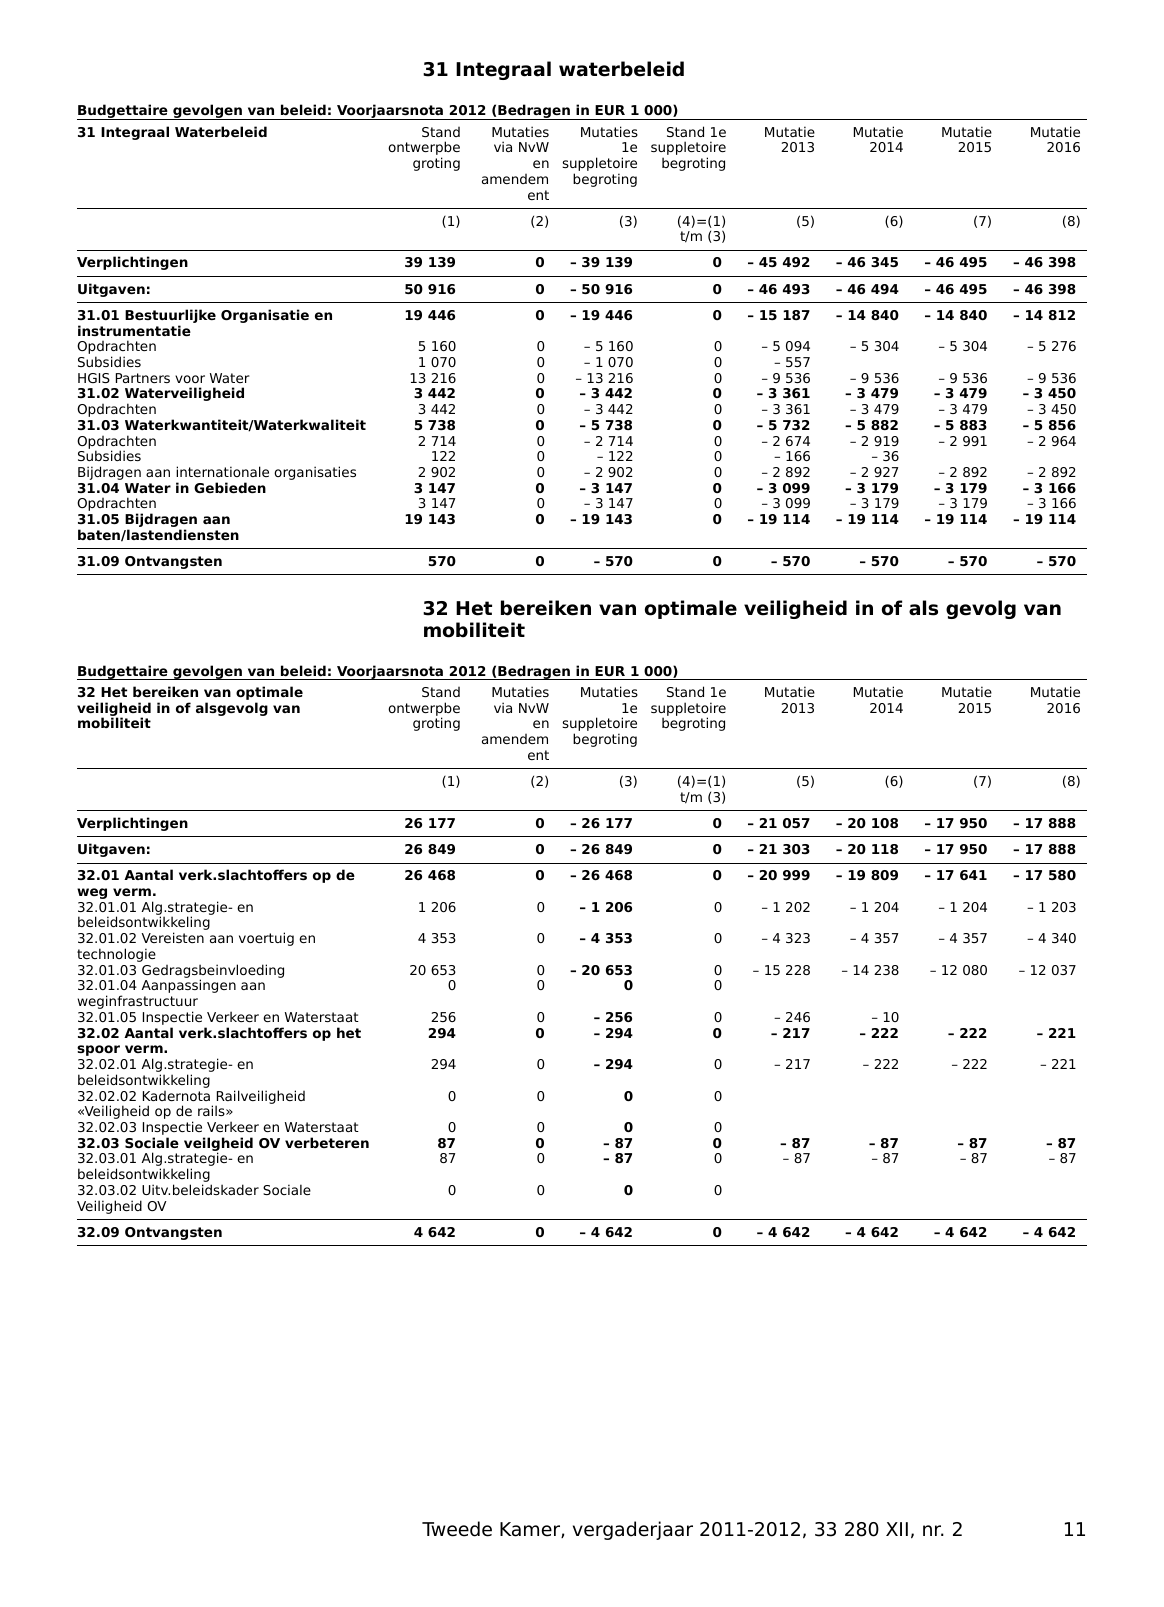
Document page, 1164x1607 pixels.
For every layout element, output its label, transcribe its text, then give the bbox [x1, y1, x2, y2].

table_cell – 39 139 [555, 251, 644, 276]
table_cell 0 [644, 277, 732, 302]
table_cell – 4 357 [909, 931, 998, 962]
table_cell 294 [378, 1025, 466, 1057]
table_cell 0 [644, 251, 732, 276]
table_cell – 12 037 [998, 963, 1087, 978]
table_cell Subsidies [77, 449, 378, 465]
table_cell 0 [644, 465, 732, 481]
table_cell – 3 450 [998, 386, 1087, 402]
table_cell – 221 [998, 1057, 1087, 1088]
table_cell – 222 [909, 1025, 998, 1057]
table_cell [732, 1183, 821, 1219]
table_cell – 256 [555, 1010, 644, 1025]
table_cell – 14 812 [998, 303, 1087, 339]
table_cell 32.03.02 Uitv.beleidskader Sociale Veiligheid OV [77, 1183, 378, 1219]
table_cell – 1 070 [555, 355, 644, 371]
table_cell Stand ontwerpbegroting [378, 120, 466, 208]
table_cell (7) [909, 769, 998, 810]
table_cell (5) [732, 209, 821, 249]
table_cell (5) [732, 769, 821, 810]
table_cell 31.03 Waterkwantiteit/Waterkwaliteit [77, 418, 378, 433]
table_cell Mutatie 2015 [909, 680, 998, 768]
table_cell 0 [466, 1136, 555, 1151]
table_cell 32.02 Aantal verk.slachtoffers op het spoor verm. [77, 1025, 378, 1057]
table_cell – 3 361 [732, 386, 821, 402]
table_cell 0 [555, 1120, 644, 1136]
table_cell 19 446 [378, 303, 466, 339]
table_cell – 17 641 [909, 864, 998, 899]
table_cell 31.01 Bestuurlijke Organisatie en instrumentatie [77, 303, 378, 339]
table_cell – 4 642 [998, 1220, 1087, 1245]
table_cell 0 [644, 481, 732, 496]
table_cell – 5 094 [732, 339, 821, 355]
table_cell [821, 978, 909, 1010]
table_cell – 87 [821, 1136, 909, 1151]
table_cell – 3 099 [732, 481, 821, 496]
table_cell (1) [378, 769, 466, 810]
table_cell 0 [466, 1220, 555, 1245]
table_cell [998, 449, 1087, 465]
table_cell 0 [466, 418, 555, 433]
table_cell Stand 1e suppletoire begroting [644, 120, 732, 208]
table_cell 87 [378, 1136, 466, 1151]
table_cell 0 [378, 1120, 466, 1136]
table_cell – 46 345 [821, 251, 909, 276]
table_cell – 10 [821, 1010, 909, 1025]
table_cell – 3 166 [998, 496, 1087, 512]
table_cell 0 [644, 931, 732, 962]
table_cell – 5 856 [998, 418, 1087, 433]
table_cell – 5 304 [821, 339, 909, 355]
table_cell – 87 [998, 1151, 1087, 1183]
table_cell 0 [644, 1010, 732, 1025]
table_cell – 5 160 [555, 339, 644, 355]
table_cell Subsidies [77, 355, 378, 371]
table_cell – 222 [821, 1057, 909, 1088]
table_cell 2 714 [378, 434, 466, 449]
table_cell [821, 1183, 909, 1219]
table_cell – 17 888 [998, 811, 1087, 836]
table_cell – 2 892 [732, 465, 821, 481]
table_cell – 3 450 [998, 402, 1087, 418]
table_cell 32.02.01 Alg.strategie- en beleidsontwikkeling [77, 1057, 378, 1088]
table_cell 50 916 [378, 277, 466, 302]
table_cell 32.01.05 Inspectie Verkeer en Waterstaat [77, 1010, 378, 1025]
table_cell – 2 892 [909, 465, 998, 481]
table_cell (6) [821, 769, 909, 810]
table_cell (3) [555, 209, 644, 249]
table_cell Mutaties via NvW en amendement [466, 680, 555, 768]
table_cell Mutatie 2016 [998, 680, 1087, 768]
table_cell – 26 468 [555, 864, 644, 899]
table_cell 570 [378, 549, 466, 574]
table_cell 0 [644, 864, 732, 899]
table_cell 0 [555, 1183, 644, 1219]
table_cell – 50 916 [555, 277, 644, 302]
table_cell – 3 179 [909, 481, 998, 496]
table_cell 0 [466, 1120, 555, 1136]
table_cell – 9 536 [909, 371, 998, 386]
table_cell 3 147 [378, 481, 466, 496]
table_cell 3 147 [378, 496, 466, 512]
table_cell – 3 179 [909, 496, 998, 512]
table_cell 294 [378, 1057, 466, 1088]
table_cell HGIS Partners voor Water [77, 371, 378, 386]
table_cell [77, 769, 378, 810]
table_cell – 5 882 [821, 418, 909, 433]
table_cell 0 [644, 496, 732, 512]
table_cell – 46 398 [998, 251, 1087, 276]
table_cell – 4 357 [821, 931, 909, 962]
table_cell – 13 216 [555, 371, 644, 386]
table_cell – 20 118 [821, 837, 909, 862]
table_cell 0 [644, 811, 732, 836]
table_cell 0 [466, 277, 555, 302]
table_header Budgettaire gevolgen van beleid: Voorjaarsnota 2012 (Bedragen in EUR 1 000) [77, 103, 1087, 119]
table_cell – 3 479 [821, 402, 909, 418]
table_cell Mutatie 2013 [732, 120, 821, 208]
table_cell – 87 [555, 1151, 644, 1183]
table_cell – 19 114 [821, 512, 909, 548]
subtitle 32 Het bereiken van optimale veiligheid in of als gevolg van mobiliteit [422, 598, 1087, 642]
table_cell – 45 492 [732, 251, 821, 276]
table_cell – 2 892 [998, 465, 1087, 481]
table_cell 0 [466, 1025, 555, 1057]
table_cell 32.02.02 Kadernota Railveiligheid «Veiligheid op de rails» [77, 1088, 378, 1120]
table_cell – 36 [821, 449, 909, 465]
table_cell 31 Integraal Waterbeleid [77, 120, 378, 208]
table_cell – 3 361 [732, 402, 821, 418]
table_cell 31.05 Bijdragen aan baten/lastendiensten [77, 512, 378, 548]
table_cell 19 143 [378, 512, 466, 548]
table_cell – 2 991 [909, 434, 998, 449]
table_cell – 1 204 [821, 900, 909, 931]
table_cell Mutaties via NvW en amendement [466, 120, 555, 208]
table_cell [998, 1010, 1087, 1025]
table_cell 4 642 [378, 1220, 466, 1245]
table_cell – 15 187 [732, 303, 821, 339]
table_cell – 570 [821, 549, 909, 574]
table_cell – 87 [555, 1136, 644, 1151]
table_cell – 19 114 [732, 512, 821, 548]
table_cell – 221 [998, 1025, 1087, 1057]
table_cell Mutatie 2014 [821, 680, 909, 768]
table_cell – 3 479 [909, 386, 998, 402]
table_cell 26 468 [378, 864, 466, 899]
table_cell – 5 304 [909, 339, 998, 355]
table_cell 0 [466, 449, 555, 465]
table_cell 0 [378, 1183, 466, 1219]
table_cell – 87 [732, 1136, 821, 1151]
table_cell (1) [378, 209, 466, 249]
table_cell [909, 978, 998, 1010]
table_cell – 570 [732, 549, 821, 574]
table_cell 13 216 [378, 371, 466, 386]
table_cell – 21 057 [732, 811, 821, 836]
table_cell Mutatie 2016 [998, 120, 1087, 208]
table_cell – 5 738 [555, 418, 644, 433]
table_cell Mutatie 2015 [909, 120, 998, 208]
table_cell 0 [466, 465, 555, 481]
table_cell – 17 950 [909, 837, 998, 862]
table_cell – 1 204 [909, 900, 998, 931]
table_cell – 570 [909, 549, 998, 574]
table_cell 0 [466, 434, 555, 449]
table_cell – 3 442 [555, 386, 644, 402]
table_cell – 4 323 [732, 931, 821, 962]
table_cell 0 [466, 1057, 555, 1088]
table_cell 32.03 Sociale veilgheid OV verbeteren [77, 1136, 378, 1151]
table_cell 32 Het bereiken van optimale veiligheid in of alsgevolg van mobiliteit [77, 680, 378, 768]
table_cell 20 653 [378, 963, 466, 978]
table_cell – 3 442 [555, 402, 644, 418]
table_cell – 4 642 [555, 1220, 644, 1245]
table_cell 32.03.01 Alg.strategie- en beleidsontwikkeling [77, 1151, 378, 1183]
table_cell 0 [644, 1151, 732, 1183]
table_cell 0 [378, 1088, 466, 1120]
table_cell 0 [466, 931, 555, 962]
table_cell – 1 202 [732, 900, 821, 931]
table_cell 0 [466, 355, 555, 371]
table_cell 0 [466, 837, 555, 862]
table_cell [909, 1120, 998, 1136]
table_cell 31.09 Ontvangsten [77, 549, 378, 574]
table_cell – 15 228 [732, 963, 821, 978]
table_cell 31.02 Waterveiligheid [77, 386, 378, 402]
table_cell (3) [555, 769, 644, 810]
table_cell 0 [466, 549, 555, 574]
table_cell 0 [466, 811, 555, 836]
table_cell 0 [644, 434, 732, 449]
table_cell – 4 642 [909, 1220, 998, 1245]
table_cell – 46 398 [998, 277, 1087, 302]
table_cell – 2 674 [732, 434, 821, 449]
table_cell – 87 [909, 1151, 998, 1183]
table_cell [998, 1088, 1087, 1120]
table_cell – 12 080 [909, 963, 998, 978]
table_cell – 1 203 [998, 900, 1087, 931]
table_cell [909, 355, 998, 371]
table_cell – 4 642 [732, 1220, 821, 1245]
table_cell 0 [644, 371, 732, 386]
table_cell (7) [909, 209, 998, 249]
table_cell Verplichtingen [77, 251, 378, 276]
table_cell (8) [998, 769, 1087, 810]
table_cell – 20 999 [732, 864, 821, 899]
table_cell 0 [466, 1151, 555, 1183]
table_cell – 9 536 [821, 371, 909, 386]
table_cell – 17 888 [998, 837, 1087, 862]
table_cell – 222 [821, 1025, 909, 1057]
table_cell Uitgaven: [77, 277, 378, 302]
table_cell – 3 147 [555, 496, 644, 512]
table_cell Opdrachten [77, 339, 378, 355]
table_cell – 17 950 [909, 811, 998, 836]
table_cell [909, 449, 998, 465]
table_cell – 3 479 [909, 402, 998, 418]
table_cell 0 [644, 303, 732, 339]
table_cell Opdrachten [77, 402, 378, 418]
table_cell (4)=(1) t/m (3) [644, 209, 732, 249]
table_cell 0 [466, 1088, 555, 1120]
table_cell – 87 [998, 1136, 1087, 1151]
table_cell 26 177 [378, 811, 466, 836]
table_cell Stand ontwerpbegroting [378, 680, 466, 768]
table_cell [77, 209, 378, 249]
table_cell 5 738 [378, 418, 466, 433]
table_cell – 46 494 [821, 277, 909, 302]
table_cell – 14 840 [909, 303, 998, 339]
table_cell – 2 919 [821, 434, 909, 449]
table_cell (6) [821, 209, 909, 249]
table_cell 0 [466, 386, 555, 402]
table_cell 0 [644, 1220, 732, 1245]
table_cell – 19 114 [909, 512, 998, 548]
table_cell – 2 964 [998, 434, 1087, 449]
table_cell [821, 1120, 909, 1136]
table_cell [732, 1120, 821, 1136]
table_cell Mutaties 1e suppletoire begroting [555, 680, 644, 768]
table_cell – 294 [555, 1025, 644, 1057]
table_cell 0 [644, 549, 732, 574]
table_cell – 46 493 [732, 277, 821, 302]
table_cell – 3 179 [821, 496, 909, 512]
table_header Budgettaire gevolgen van beleid: Voorjaarsnota 2012 (Bedragen in EUR 1 000) [77, 664, 1087, 679]
table_cell [732, 1088, 821, 1120]
table_cell [998, 1120, 1087, 1136]
table_cell – 21 303 [732, 837, 821, 862]
table_cell Opdrachten [77, 434, 378, 449]
table_cell – 26 177 [555, 811, 644, 836]
table_cell Mutaties 1e suppletoire begroting [555, 120, 644, 208]
table_cell – 19 114 [998, 512, 1087, 548]
table_cell 1 206 [378, 900, 466, 931]
table_cell – 5 883 [909, 418, 998, 433]
table_cell 32.01.04 Aanpassingen aan weginfrastructuur [77, 978, 378, 1010]
table_cell 0 [644, 837, 732, 862]
table_cell – 87 [732, 1151, 821, 1183]
table_cell [821, 1088, 909, 1120]
table_cell Bijdragen aan internationale organisaties [77, 465, 378, 481]
table_cell – 3 179 [821, 481, 909, 496]
table_cell – 246 [732, 1010, 821, 1025]
table_cell – 5 732 [732, 418, 821, 433]
table_cell 0 [644, 355, 732, 371]
table_cell – 14 840 [821, 303, 909, 339]
table_cell – 9 536 [732, 371, 821, 386]
table_cell 0 [555, 978, 644, 1010]
table_cell Verplichtingen [77, 811, 378, 836]
table_cell 0 [466, 1010, 555, 1025]
table_cell 0 [466, 303, 555, 339]
table_cell 0 [644, 963, 732, 978]
table_cell – 166 [732, 449, 821, 465]
table_cell 0 [644, 339, 732, 355]
table_cell 2 902 [378, 465, 466, 481]
table_cell 0 [644, 402, 732, 418]
table_cell – 3 147 [555, 481, 644, 496]
table_cell – 2 714 [555, 434, 644, 449]
table_cell 0 [555, 1088, 644, 1120]
table_cell 0 [466, 339, 555, 355]
table_cell (8) [998, 209, 1087, 249]
table_cell 0 [644, 1025, 732, 1057]
table_cell 0 [466, 481, 555, 496]
table_cell [732, 978, 821, 1010]
table_cell 0 [466, 978, 555, 1010]
table_cell 31.04 Water in Gebieden [77, 481, 378, 496]
table_cell 5 160 [378, 339, 466, 355]
table_cell 0 [466, 402, 555, 418]
table_cell – 2 927 [821, 465, 909, 481]
table_cell 87 [378, 1151, 466, 1183]
table_cell – 5 276 [998, 339, 1087, 355]
table_cell (2) [466, 209, 555, 249]
table_cell 0 [466, 512, 555, 548]
table_cell 0 [644, 449, 732, 465]
table_cell 0 [466, 963, 555, 978]
table_cell [998, 355, 1087, 371]
table_cell 0 [644, 1136, 732, 1151]
table_cell 122 [378, 449, 466, 465]
table_cell Mutatie 2013 [732, 680, 821, 768]
table_cell 0 [644, 512, 732, 548]
table_cell – 19 143 [555, 512, 644, 548]
table_cell – 557 [732, 355, 821, 371]
table_cell 39 139 [378, 251, 466, 276]
table_cell – 46 495 [909, 251, 998, 276]
table_cell – 2 902 [555, 465, 644, 481]
table_cell 26 849 [378, 837, 466, 862]
table_cell 0 [378, 978, 466, 1010]
table_cell – 20 653 [555, 963, 644, 978]
table_cell 32.09 Ontvangsten [77, 1220, 378, 1245]
table_cell – 217 [732, 1025, 821, 1057]
table_cell – 4 642 [821, 1220, 909, 1245]
table_cell – 14 238 [821, 963, 909, 978]
table_cell 0 [466, 1183, 555, 1219]
table_cell 1 070 [378, 355, 466, 371]
table_cell [998, 978, 1087, 1010]
table_cell 0 [466, 251, 555, 276]
table_cell – 4 340 [998, 931, 1087, 962]
table_cell – 87 [909, 1136, 998, 1151]
table_cell 3 442 [378, 386, 466, 402]
table_cell (4)=(1) t/m (3) [644, 769, 732, 810]
table_cell – 217 [732, 1057, 821, 1088]
table_cell – 122 [555, 449, 644, 465]
table_cell 0 [644, 418, 732, 433]
table_cell 4 353 [378, 931, 466, 962]
table_cell 32.02.03 Inspectie Verkeer en Waterstaat [77, 1120, 378, 1136]
table_cell – 19 809 [821, 864, 909, 899]
table_cell 0 [644, 1088, 732, 1120]
table_cell Mutatie 2014 [821, 120, 909, 208]
table_cell 32.01.01 Alg.strategie- en beleidsontwikkeling [77, 900, 378, 931]
table_cell – 3 099 [732, 496, 821, 512]
table_cell Stand 1e suppletoire begroting [644, 680, 732, 768]
table_cell 0 [466, 900, 555, 931]
table_cell – 20 108 [821, 811, 909, 836]
table_cell [821, 355, 909, 371]
table_cell [909, 1183, 998, 1219]
table_cell – 3 166 [998, 481, 1087, 496]
table_cell – 1 206 [555, 900, 644, 931]
table_cell – 19 446 [555, 303, 644, 339]
table_cell – 26 849 [555, 837, 644, 862]
table_cell Uitgaven: [77, 837, 378, 862]
table_cell 0 [644, 900, 732, 931]
table_cell – 294 [555, 1057, 644, 1088]
table_cell – 9 536 [998, 371, 1087, 386]
table_cell 0 [466, 371, 555, 386]
table_cell – 3 479 [821, 386, 909, 402]
table_cell 32.01.03 Gedragsbeinvloeding [77, 963, 378, 978]
table_cell 0 [644, 1057, 732, 1088]
subtitle 31 Integraal waterbeleid [422, 59, 1087, 81]
table_cell 32.01 Aantal verk.slachtoffers op de weg verm. [77, 864, 378, 899]
table_cell 0 [466, 864, 555, 899]
table_cell – 17 580 [998, 864, 1087, 899]
table_cell – 4 353 [555, 931, 644, 962]
table_cell [909, 1010, 998, 1025]
table_cell – 46 495 [909, 277, 998, 302]
table_cell 0 [644, 978, 732, 1010]
table_cell – 87 [821, 1151, 909, 1183]
table_cell [998, 1183, 1087, 1219]
table_cell – 570 [998, 549, 1087, 574]
table_cell (2) [466, 769, 555, 810]
table_cell 0 [644, 1120, 732, 1136]
table_cell 0 [644, 386, 732, 402]
table_cell – 222 [909, 1057, 998, 1088]
table_cell 32.01.02 Vereisten aan voertuig en technologie [77, 931, 378, 962]
table_cell Opdrachten [77, 496, 378, 512]
table_cell [909, 1088, 998, 1120]
table_cell 256 [378, 1010, 466, 1025]
table_cell 3 442 [378, 402, 466, 418]
table_cell 0 [466, 496, 555, 512]
table_cell – 570 [555, 549, 644, 574]
table_cell 0 [644, 1183, 732, 1219]
